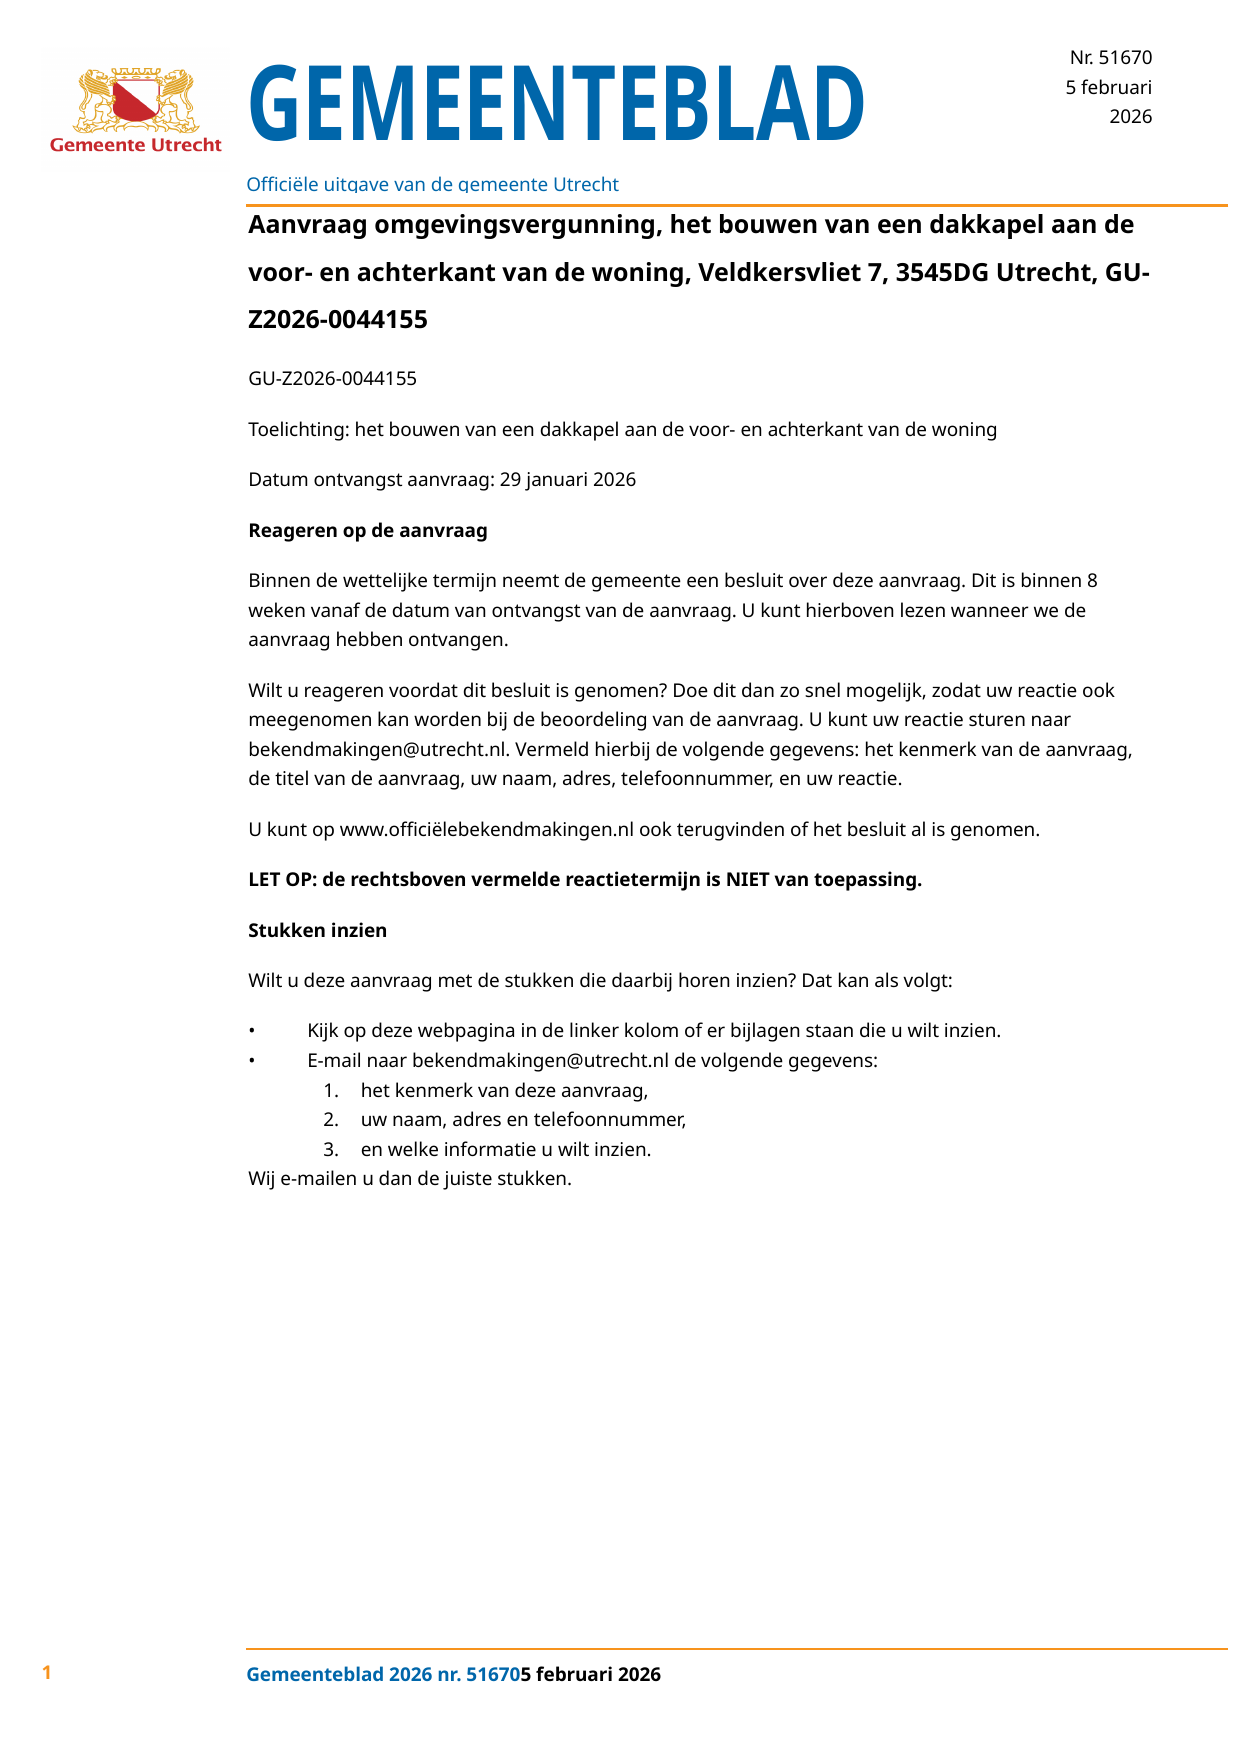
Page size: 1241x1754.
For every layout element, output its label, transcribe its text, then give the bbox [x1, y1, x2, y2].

list het kenmerk van deze aanvraag, [323, 1077, 1152, 1102]
text GU-Z2026-0044155 [248, 366, 1152, 391]
text Toelichting: het bouwen van een dakkapel aan de voor- en achterkant van de woning [248, 416, 1152, 442]
list en welke informatie u wilt inzien. [323, 1136, 1152, 1162]
text Reageren op de aanvraag [248, 517, 1152, 542]
text Wilt u reageren voordat dit besluit is genomen? Doe dit dan zo snel mogelijk, zodat uw reactie ook meegenomen kan worden bij de beoordeling van de aanvraag. U kunt uw reactie sturen naar bekendmakingen@utrecht.nl. Vermeld hierbij de volgende gegevens: het kenmerk van de aanvraag, de titel van de aanvraag, uw naam, adres, telefoonnummer, en uw reactie. [248, 677, 1152, 791]
text Datum ontvangst aanvraag: 29 januari 2026 [248, 466, 1152, 492]
text Wilt u deze aanvraag met de stukken die daarbij horen inzien? Dat kan als volgt: [248, 967, 1152, 993]
text Wij e-mailen u dan de juiste stukken. [248, 1166, 1152, 1191]
list uw naam, adres en telefoonnummer, [323, 1106, 1152, 1132]
text LET OP: de rechtsboven vermelde reactietermijn is NIET van toepassing. [248, 866, 1152, 892]
list Kijk op deze webpagina in de linker kolom of er bijlagen staan die u wilt inzien. [248, 1018, 1152, 1043]
picture [41, 47, 231, 172]
text U kunt op www.officiëlebekendmakingen.nl ook terugvinden of het besluit al is genomen. [248, 816, 1152, 842]
text Binnen de wettelijke termijn neemt de gemeente een besluit over deze aanvraag. Dit is binnen 8 weken vanaf de datum van ontvangst van de aanvraag. U kunt hierboven lezen wanneer we de aanvraag hebben ontvangen. [248, 567, 1152, 652]
text Aanvraag omgevingsvergunning, het bouwen van een dakkapel aan de voor- en achterkant van de woning, Veldkersvliet 7, 3545DG Utrecht, GU-Z2026-0044155 [248, 207, 1152, 336]
text Stukken inzien [248, 917, 1152, 942]
list E-mail naar bekendmakingen@utrecht.nl de volgende gegevens: [248, 1047, 1152, 1073]
